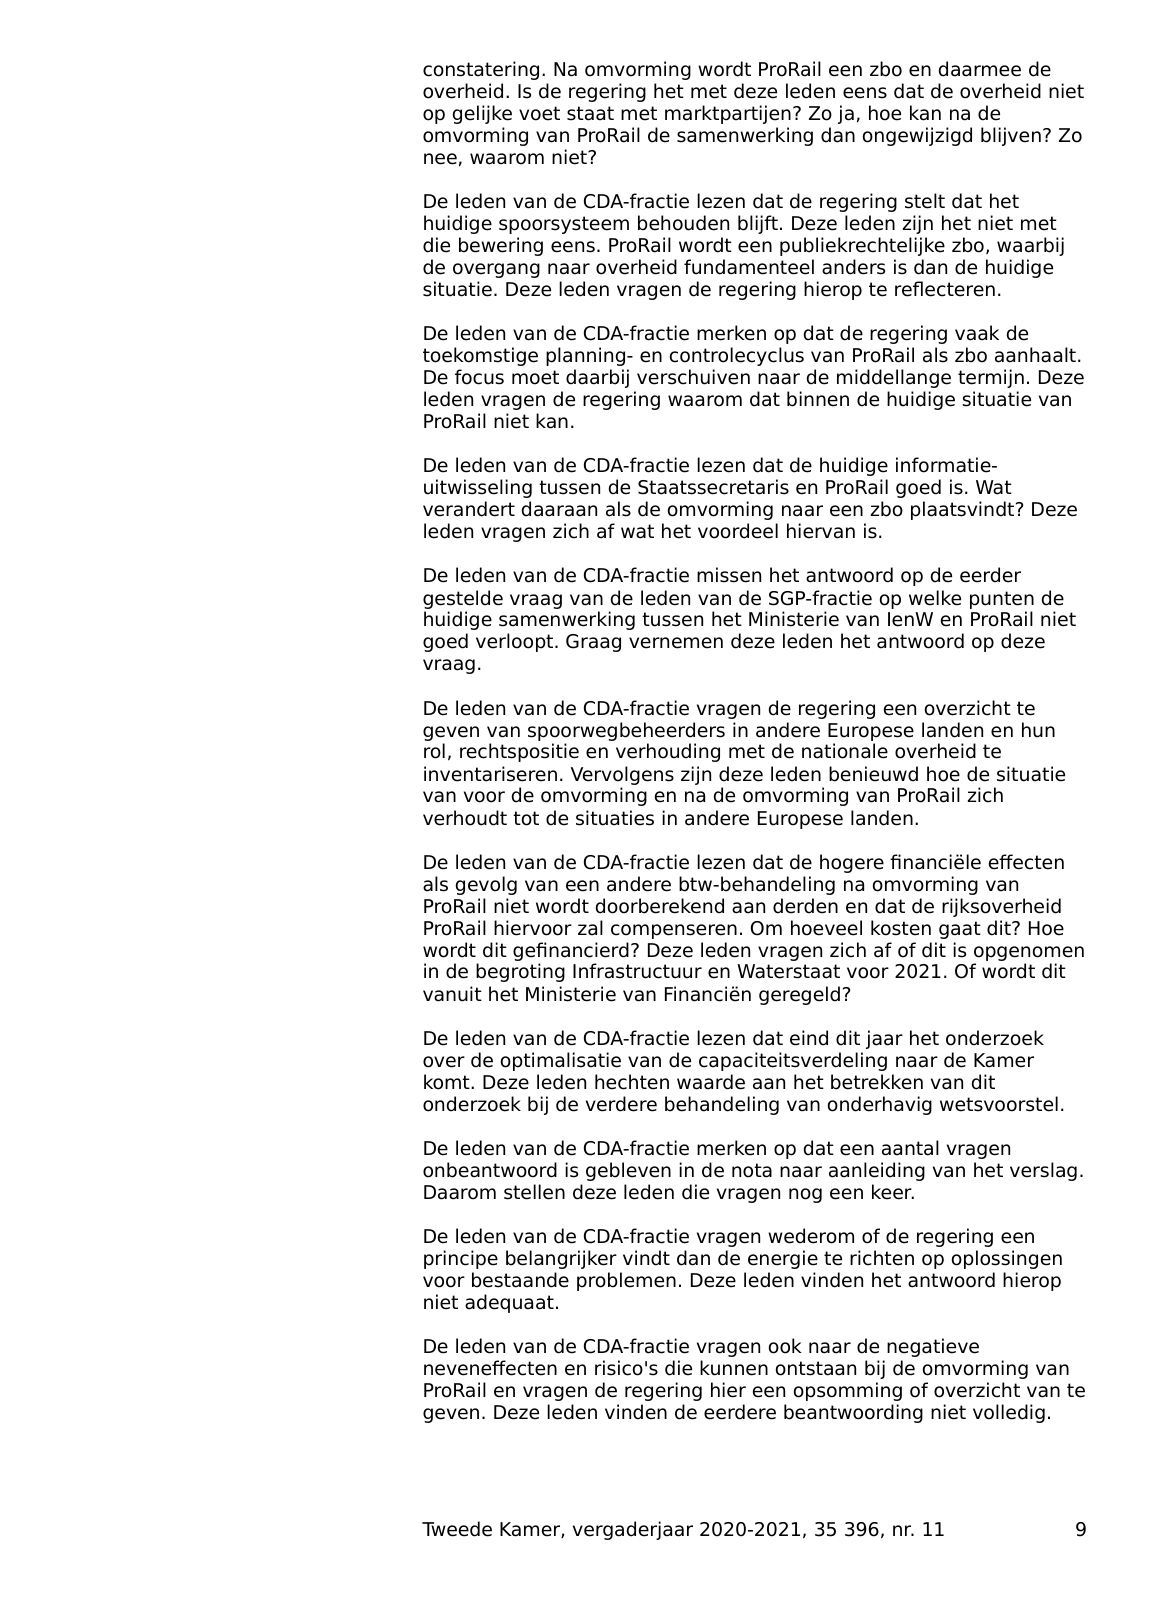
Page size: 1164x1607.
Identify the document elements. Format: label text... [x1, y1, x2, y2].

text De leden van de CDA-fractie merken op dat de regering vaak de toekomstige planning- en controlecyclus van ProRail als zbo aanhaalt. De focus moet daarbij verschuiven naar de middellange termijn. Deze leden vragen de regering waarom dat binnen de huidige situatie van ProRail niet kan. [422, 323, 1087, 433]
text De leden van de CDA-fractie merken op dat een aantal vragen onbeantwoord is gebleven in de nota naar aanleiding van het verslag. Daarom stellen deze leden die vragen nog een keer. [422, 1138, 1087, 1204]
text De leden van de CDA-fractie lezen dat de regering stelt dat het huidige spoorsysteem behouden blijft. Deze leden zijn het niet met die bewering eens. ProRail wordt een publiekrechtelijke zbo, waarbij de overgang naar overheid fundamenteel anders is dan de huidige situatie. Deze leden vragen de regering hierop te reflecteren. [422, 191, 1087, 301]
text De leden van de CDA-fractie vragen wederom of de regering een principe belangrijker vindt dan de energie te richten op oplossingen voor bestaande problemen. Deze leden vinden het antwoord hierop niet adequaat. [422, 1226, 1087, 1314]
text De leden van de CDA-fractie lezen dat eind dit jaar het onderzoek over de optimalisatie van de capaciteitsverdeling naar de Kamer komt. Deze leden hechten waarde aan het betrekken van dit onderzoek bij de verdere behandeling van onderhavig wetsvoorstel. [422, 1028, 1087, 1116]
text De leden van de CDA-fractie missen het antwoord op de eerder gestelde vraag van de leden van de SGP-fractie op welke punten de huidige samenwerking tussen het Ministerie van IenW en ProRail niet goed verloopt. Graag vernemen deze leden het antwoord op deze vraag. [422, 565, 1087, 675]
text De leden van de CDA-fractie vragen de regering een overzicht te geven van spoorwegbeheerders in andere Europese landen en hun rol, rechtspositie en verhouding met de nationale overheid te inventariseren. Vervolgens zijn deze leden benieuwd hoe de situatie van voor de omvorming en na de omvorming van ProRail zich verhoudt tot de situaties in andere Europese landen. [422, 697, 1087, 829]
text constatering. Na omvorming wordt ProRail een zbo en daarmee de overheid. Is de regering het met deze leden eens dat de overheid niet op gelijke voet staat met marktpartijen? Zo ja, hoe kan na de omvorming van ProRail de samenwerking dan ongewijzigd blijven? Zo nee, waarom niet? [422, 59, 1087, 169]
text De leden van de CDA-fractie lezen dat de huidige informatie-uitwisseling tussen de Staatssecretaris en ProRail goed is. Wat verandert daaraan als de omvorming naar een zbo plaatsvindt? Deze leden vragen zich af wat het voordeel hiervan is. [422, 455, 1087, 543]
text De leden van de CDA-fractie lezen dat de hogere financiële effecten als gevolg van een andere btw-behandeling na omvorming van ProRail niet wordt doorberekend aan derden en dat de rijksoverheid ProRail hiervoor zal compenseren. Om hoeveel kosten gaat dit? Hoe wordt dit gefinancierd? Deze leden vragen zich af of dit is opgenomen in de begroting Infrastructuur en Waterstaat voor 2021. Of wordt dit vanuit het Ministerie van Financiën geregeld? [422, 852, 1087, 1005]
text De leden van de CDA-fractie vragen ook naar de negatieve neveneffecten en risico's die kunnen ontstaan bij de omvorming van ProRail en vragen de regering hier een opsomming of overzicht van te geven. Deze leden vinden de eerdere beantwoording niet volledig. [422, 1336, 1087, 1424]
